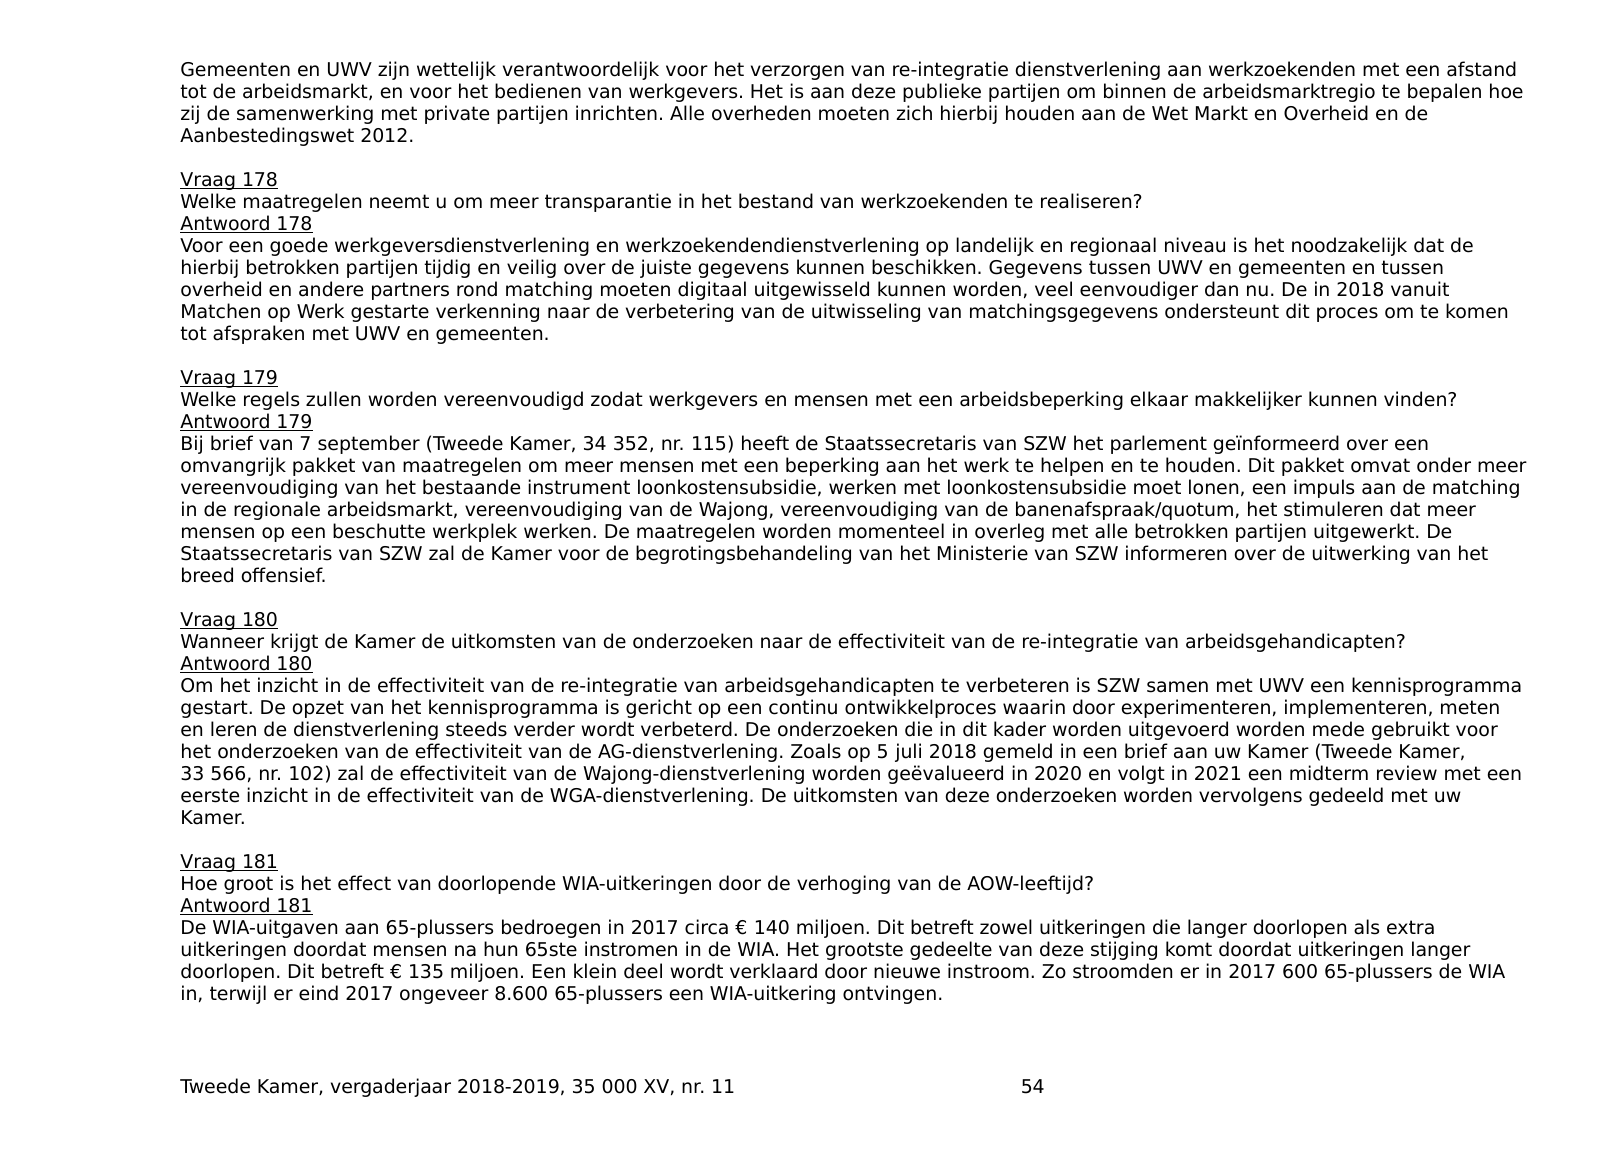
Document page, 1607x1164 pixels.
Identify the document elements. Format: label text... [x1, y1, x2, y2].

text Vraag 180 [180, 609, 1529, 631]
text De WIA-uitgaven aan 65-plussers bedroegen in 2017 circa € 140 miljoen. Dit betreft zowel uitkeringen die langer doorlopen als extra uitkeringen doordat mensen na hun 65ste instromen in de WIA. Het grootste gedeelte van deze stijging komt doordat uitkeringen langer doorlopen. Dit betreft € 135 miljoen. Een klein deel wordt verklaard door nieuwe instroom. Zo stroomden er in 2017 600 65-plussers de WIA in, terwijl er eind 2017 ongeveer 8.600 65-plussers een WIA-uitkering ontvingen. [180, 917, 1529, 1005]
text Gemeenten en UWV zijn wettelijk verantwoordelijk voor het verzorgen van re-integratie dienstverlening aan werkzoekenden met een afstand tot de arbeidsmarkt, en voor het bedienen van werkgevers. Het is aan deze publieke partijen om binnen de arbeidsmarktregio te bepalen hoe zij de samenwerking met private partijen inrichten. Alle overheden moeten zich hierbij houden aan de Wet Markt en Overheid en de Aanbestedingswet 2012. [180, 59, 1529, 147]
text Voor een goede werkgeversdienstverlening en werkzoekendendienstverlening op landelijk en regionaal niveau is het noodzakelijk dat de hierbij betrokken partijen tijdig en veilig over de juiste gegevens kunnen beschikken. Gegevens tussen UWV en gemeenten en tussen overheid en andere partners rond matching moeten digitaal uitgewisseld kunnen worden, veel eenvoudiger dan nu. De in 2018 vanuit Matchen op Werk gestarte verkenning naar de verbetering van de uitwisseling van matchingsgegevens ondersteunt dit proces om te komen tot afspraken met UWV en gemeenten. [180, 235, 1529, 345]
text Vraag 178 [180, 169, 1529, 191]
text Antwoord 178 [180, 213, 1529, 235]
text Antwoord 181 [180, 895, 1529, 917]
text Welke regels zullen worden vereenvoudigd zodat werkgevers en mensen met een arbeidsbeperking elkaar makkelijker kunnen vinden? [180, 389, 1529, 411]
text Vraag 181 [180, 851, 1529, 873]
text Om het inzicht in de effectiviteit van de re-integratie van arbeidsgehandicapten te verbeteren is SZW samen met UWV een kennisprogramma gestart. De opzet van het kennisprogramma is gericht op een continu ontwikkelproces waarin door experimenteren, implementeren, meten en leren de dienstverlening steeds verder wordt verbeterd. De onderzoeken die in dit kader worden uitgevoerd worden mede gebruikt voor het onderzoeken van de effectiviteit van de AG-dienstverlening. Zoals op 5 juli 2018 gemeld in een brief aan uw Kamer (Tweede Kamer, 33 566, nr. 102) zal de effectiviteit van de Wajong-dienstverlening worden geëvalueerd in 2020 en volgt in 2021 een midterm review met een eerste inzicht in de effectiviteit van de WGA-dienstverlening. De uitkomsten van deze onderzoeken worden vervolgens gedeeld met uw Kamer. [180, 675, 1529, 829]
text Bij brief van 7 september (Tweede Kamer, 34 352, nr. 115) heeft de Staatssecretaris van SZW het parlement geïnformeerd over een omvangrijk pakket van maatregelen om meer mensen met een beperking aan het werk te helpen en te houden. Dit pakket omvat onder meer vereenvoudiging van het bestaande instrument loonkostensubsidie, werken met loonkostensubsidie moet lonen, een impuls aan de matching in de regionale arbeidsmarkt, vereenvoudiging van de Wajong, vereenvoudiging van de banenafspraak/quotum, het stimuleren dat meer mensen op een beschutte werkplek werken. De maatregelen worden momenteel in overleg met alle betrokken partijen uitgewerkt. De Staatssecretaris van SZW zal de Kamer voor de begrotingsbehandeling van het Ministerie van SZW informeren over de uitwerking van het breed offensief. [180, 433, 1529, 587]
text Wanneer krijgt de Kamer de uitkomsten van de onderzoeken naar de effectiviteit van de re-integratie van arbeidsgehandicapten? [180, 631, 1529, 653]
text Hoe groot is het effect van doorlopende WIA-uitkeringen door de verhoging van de AOW-leeftijd? [180, 873, 1529, 895]
text Antwoord 179 [180, 411, 1529, 433]
text Welke maatregelen neemt u om meer transparantie in het bestand van werkzoekenden te realiseren? [180, 191, 1529, 213]
text Antwoord 180 [180, 653, 1529, 675]
text Vraag 179 [180, 367, 1529, 389]
